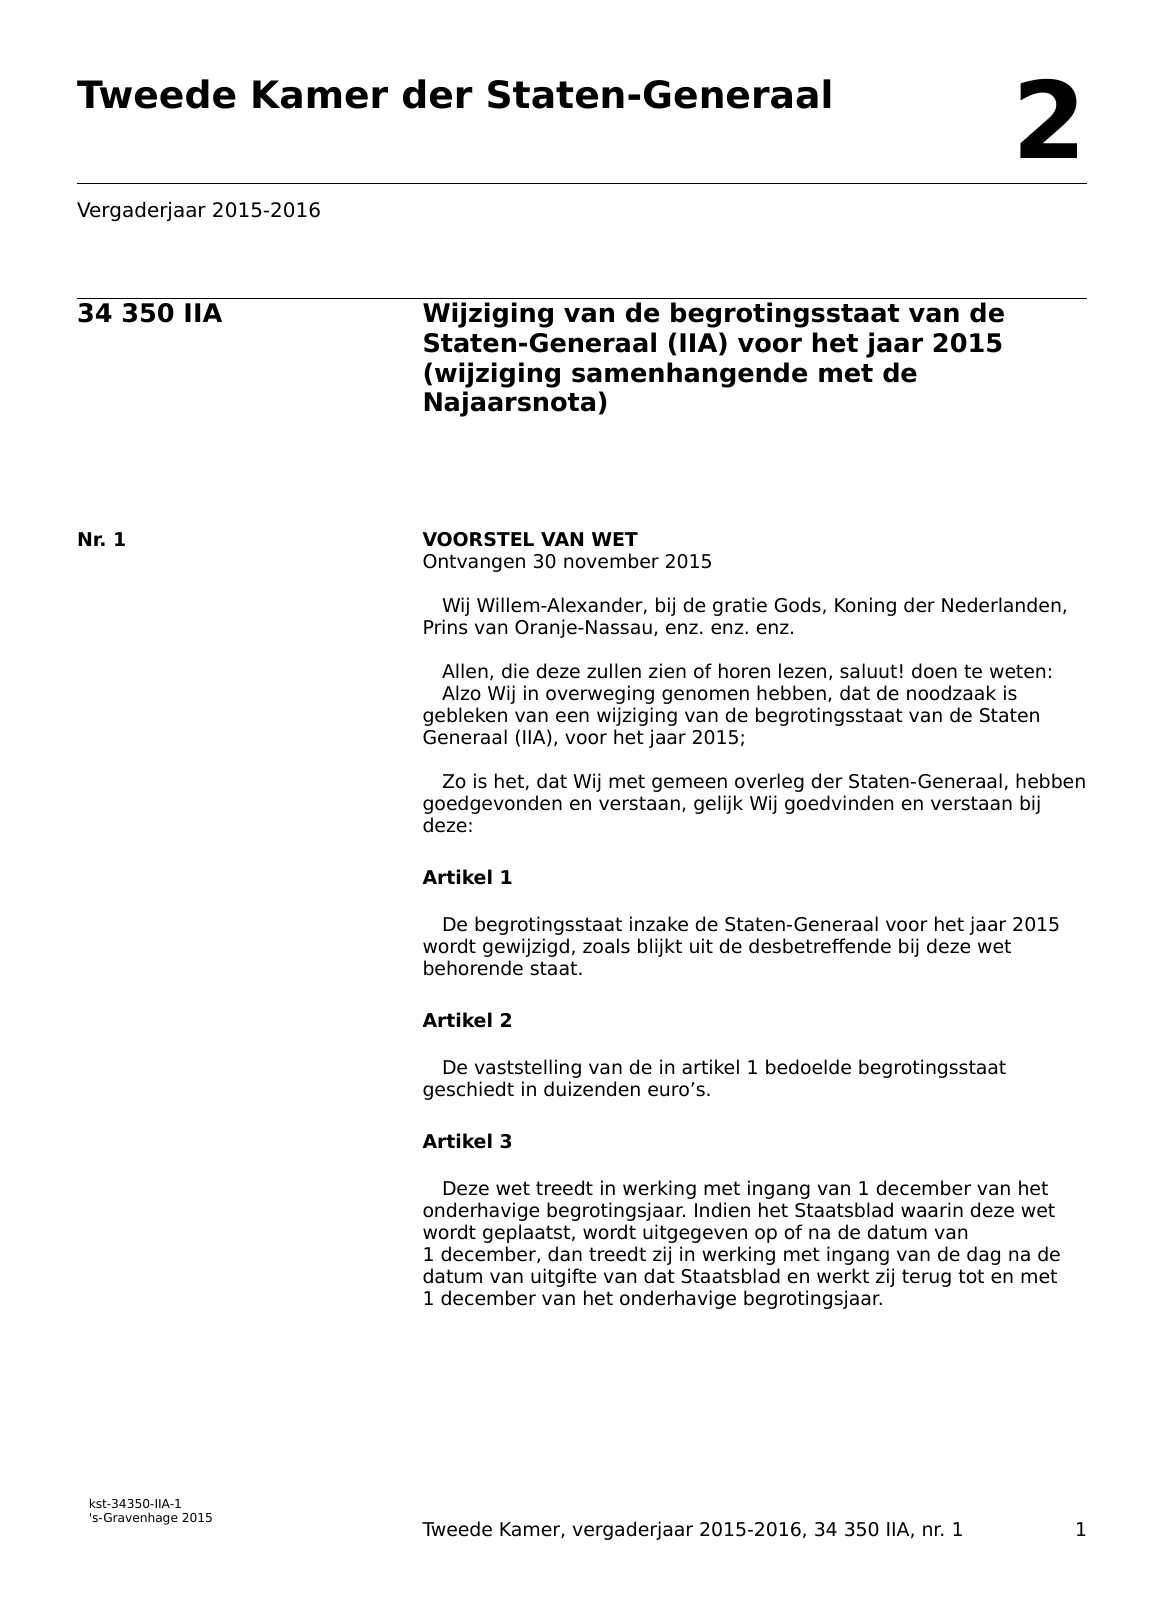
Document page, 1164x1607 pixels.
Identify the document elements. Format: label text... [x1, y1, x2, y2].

subtitle Artikel 3 [422, 1131, 1087, 1153]
text Deze wet treedt in werking met ingang van 1 december van het onderhavige begrotingsjaar. Indien het Staatsblad waarin deze wet wordt geplaatst, wordt uitgegeven op of na de datum van 1 december, dan treedt zij in werking met ingang van de dag na de datum van uitgifte van dat Staatsblad en werkt zij terug tot en met 1 december van het onderhavige begrotingsjaar. [422, 1178, 1087, 1310]
subtitle 34 350 IIA Wijziging van de begrotingsstaat van de Staten-Generaal (IIA) voor het jaar 2015 (wijziging samenhangende met de Najaarsnota) [77, 299, 1087, 418]
subtitle Artikel 1 [422, 867, 1087, 889]
text De vaststelling van de in artikel 1 bedoelde begrotingsstaat geschiedt in duizenden euro’s. [422, 1057, 1087, 1101]
text Allen, die deze zullen zien of horen lezen, saluut! doen te weten: [422, 661, 1087, 683]
text Wij Willem-Alexander, bij de gratie Gods, Koning der Nederlanden, Prins van Oranje-Nassau, enz. enz. enz. [422, 595, 1087, 639]
text kst-34350-IIA-1 [88, 1497, 323, 1511]
subtitle Nr. 1 VOORSTEL VAN WET [77, 529, 1087, 551]
text De begrotingsstaat inzake de Staten-Generaal voor het jaar 2015 wordt gewijzigd, zoals blijkt uit de desbetreffende bij deze wet behorende staat. [422, 914, 1087, 980]
text Ontvangen 30 november 2015 [422, 551, 1087, 573]
table_cell Vergaderjaar 2015-2016 [77, 184, 1087, 298]
table_header 2 [886, 59, 1087, 183]
text Alzo Wij in overweging genomen hebben, dat de noodzaak is gebleken van een wijziging van de begrotingsstaat van de Staten Generaal (IIA), voor het jaar 2015; [422, 683, 1087, 749]
table_header Tweede Kamer der Staten-Generaal [77, 59, 886, 183]
text 's-Gravenhage 2015 [88, 1511, 323, 1525]
text Zo is het, dat Wij met gemeen overleg der Staten-Generaal, hebben goedgevonden en verstaan, gelijk Wij goedvinden en verstaan bij deze: [422, 771, 1087, 837]
subtitle Artikel 2 [422, 1010, 1087, 1032]
